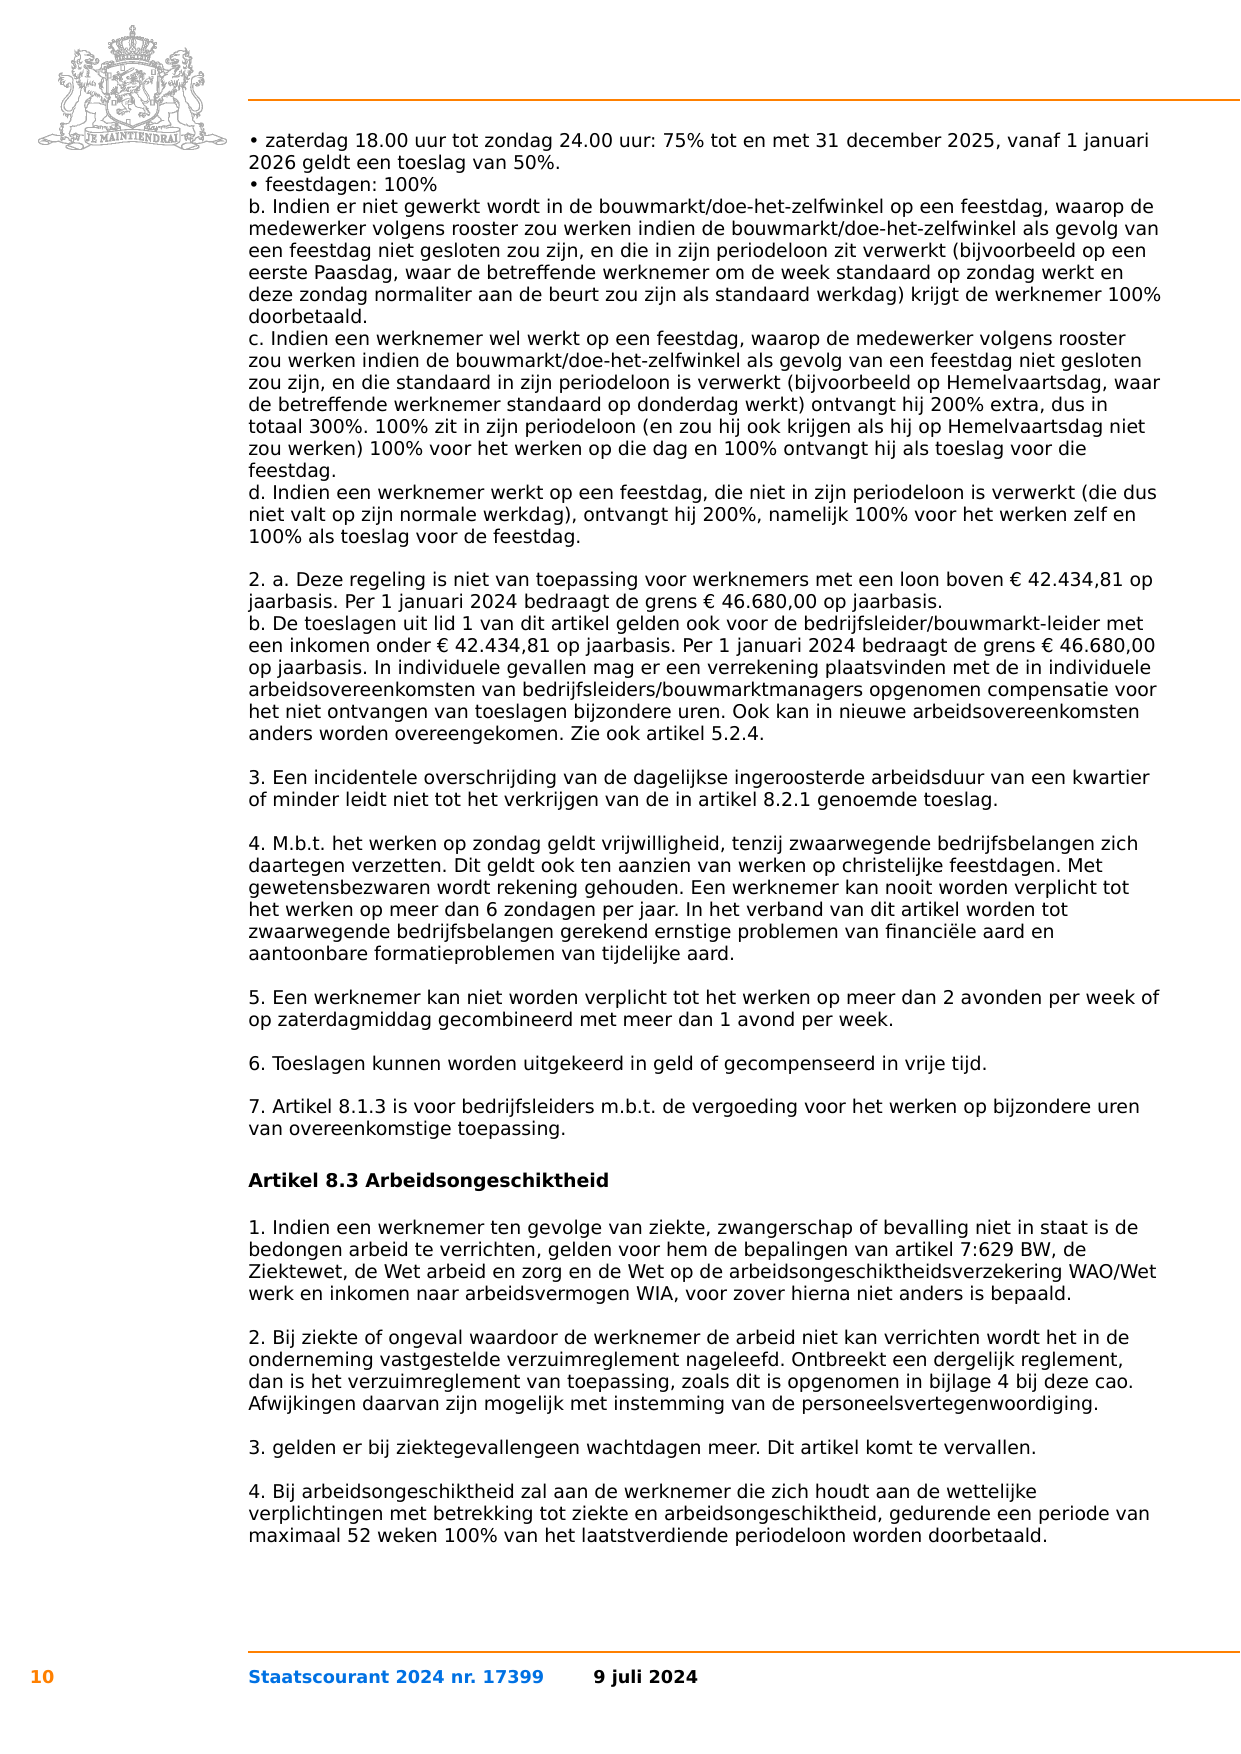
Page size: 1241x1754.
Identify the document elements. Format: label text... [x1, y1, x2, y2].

subtitle Artikel 8.3 Arbeidsongeschiktheid [248, 1170, 1163, 1192]
text 4. Bij arbeidsongeschiktheid zal aan de werknemer die zich houdt aan de wettelijke verplichtingen met betrekking tot ziekte en arbeidsongeschiktheid, gedurende een periode van maximaal 52 weken 100% van het laatstverdiende periodeloon worden doorbetaald. [248, 1481, 1163, 1547]
text b. De toeslagen uit lid 1 van dit artikel gelden ook voor de bedrijfsleider/bouwmarkt-leider met een inkomen onder € 42.434,81 op jaarbasis. Per 1 januari 2024 bedraagt de grens € 46.680,00 op jaarbasis. In individuele gevallen mag er een verrekening plaatsvinden met de in individuele arbeidsovereenkomsten van bedrijfsleiders/bouwmarktmanagers opgenomen compensatie voor het niet ontvangen van toeslagen bijzondere uren. Ook kan in nieuwe arbeidsovereenkomsten anders worden overeengekomen. Zie ook artikel 5.2.4. [248, 613, 1163, 745]
text 6. Toeslagen kunnen worden uitgekeerd in geld of gecompenseerd in vrije tijd. [248, 1052, 1163, 1074]
text • feestdagen: 100% [248, 174, 1163, 196]
text 5. Een werknemer kan niet worden verplicht tot het werken op meer dan 2 avonden per week of op zaterdagmiddag gecombineerd met meer dan 1 avond per week. [248, 987, 1163, 1031]
text 4. M.b.t. het werken op zondag geldt vrijwilligheid, tenzij zwaarwegende bedrijfsbelangen zich daartegen verzetten. Dit geldt ook ten aanzien van werken op christelijke feestdagen. Met gewetensbezwaren wordt rekening gehouden. Een werknemer kan nooit worden verplicht tot het werken op meer dan 6 zondagen per jaar. In het verband van dit artikel worden tot zwaarwegende bedrijfsbelangen gerekend ernstige problemen van financiële aard en aantoonbare formatieproblemen van tijdelijke aard. [248, 833, 1163, 965]
picture [38, 25, 227, 150]
text c. Indien een werknemer wel werkt op een feestdag, waarop de medewerker volgens rooster zou werken indien de bouwmarkt/doe-het-zelfwinkel als gevolg van een feestdag niet gesloten zou zijn, en die standaard in zijn periodeloon is verwerkt (bijvoorbeeld op Hemelvaartsdag, waar de betreffende werknemer standaard op donderdag werkt) ontvangt hij 200% extra, dus in totaal 300%. 100% zit in zijn periodeloon (en zou hij ook krijgen als hij op Hemelvaartsdag niet zou werken) 100% voor het werken op die dag en 100% ontvangt hij als toeslag voor die feestdag. [248, 328, 1163, 482]
text 1. Indien een werknemer ten gevolge van ziekte, zwangerschap of bevalling niet in staat is de bedongen arbeid te verrichten, gelden voor hem de bepalingen van artikel 7:629 BW, de Ziektewet, de Wet arbeid en zorg en de Wet op de arbeidsongeschiktheidsverzekering WAO/Wet werk en inkomen naar arbeidsvermogen WIA, voor zover hierna niet anders is bepaald. [248, 1217, 1163, 1305]
text 7. Artikel 8.1.3 is voor bedrijfsleiders m.b.t. de vergoeding voor het werken op bijzondere uren van overeenkomstige toepassing. [248, 1096, 1163, 1140]
text 2. a. Deze regeling is niet van toepassing voor werknemers met een loon boven € 42.434,81 op jaarbasis. Per 1 januari 2024 bedraagt de grens € 46.680,00 op jaarbasis. [248, 569, 1163, 613]
text 3. Een incidentele overschrijding van de dagelijkse ingeroosterde arbeidsduur van een kwartier of minder leidt niet tot het verkrijgen van de in artikel 8.2.1 genoemde toeslag. [248, 767, 1163, 811]
text d. Indien een werknemer werkt op een feestdag, die niet in zijn periodeloon is verwerkt (die dus niet valt op zijn normale werkdag), ontvangt hij 200%, namelijk 100% voor het werken zelf en 100% als toeslag voor de feestdag. [248, 482, 1163, 547]
text 3. gelden er bij ziektegevallengeen wachtdagen meer. Dit artikel komt te vervallen. [248, 1437, 1163, 1459]
text • zaterdag 18.00 uur tot zondag 24.00 uur: 75% tot en met 31 december 2025, vanaf 1 januari 2026 geldt een toeslag van 50%. [248, 130, 1163, 174]
text b. Indien er niet gewerkt wordt in de bouwmarkt/doe-het-zelfwinkel op een feestdag, waarop de medewerker volgens rooster zou werken indien de bouwmarkt/doe-het-zelfwinkel als gevolg van een feestdag niet gesloten zou zijn, en die in zijn periodeloon zit verwerkt (bijvoorbeeld op een eerste Paasdag, waar de betreffende werknemer om de week standaard op zondag werkt en deze zondag normaliter aan de beurt zou zijn als standaard werkdag) krijgt de werknemer 100% doorbetaald. [248, 196, 1163, 328]
text 2. Bij ziekte of ongeval waardoor de werknemer de arbeid niet kan verrichten wordt het in de onderneming vastgestelde verzuimreglement nageleefd. Ontbreekt een dergelijk reglement, dan is het verzuimreglement van toepassing, zoals dit is opgenomen in bijlage 4 bij deze cao. Afwijkingen daarvan zijn mogelijk met instemming van de personeelsvertegenwoordiging. [248, 1327, 1163, 1415]
